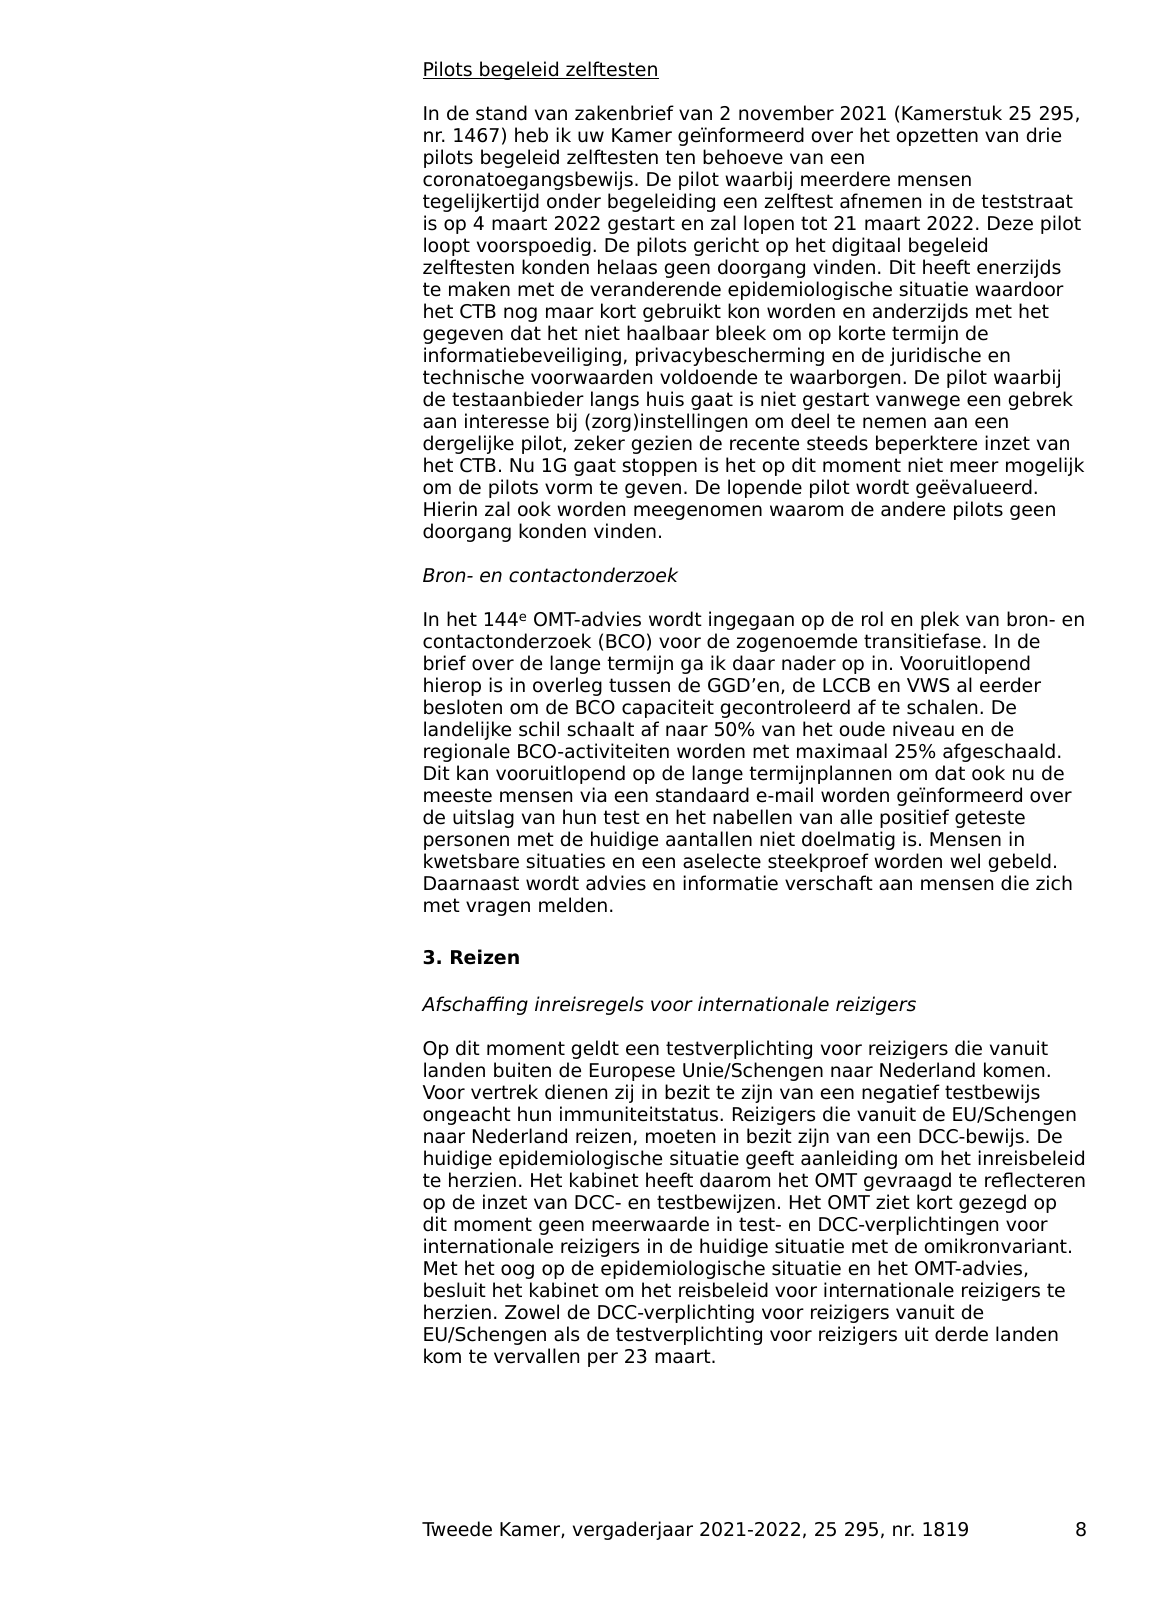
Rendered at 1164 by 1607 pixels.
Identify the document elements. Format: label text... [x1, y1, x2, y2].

subtitle Pilots begeleid zelftesten [422, 59, 1087, 81]
subtitle Bron- en contactonderzoek [422, 565, 1087, 587]
text In de stand van zakenbrief van 2 november 2021 (Kamerstuk 25 295, nr. 1467) heb ik uw Kamer geïnformeerd over het opzetten van drie pilots begeleid zelftesten ten behoeve van een coronatoegangsbewijs. De pilot waarbij meerdere mensen tegelijkertijd onder begeleiding een zelftest afnemen in de teststraat is op 4 maart 2022 gestart en zal lopen tot 21 maart 2022. Deze pilot loopt voorspoedig. De pilots gericht op het digitaal begeleid zelftesten konden helaas geen doorgang vinden. Dit heeft enerzijds te maken met de veranderende epidemiologische situatie waardoor het CTB nog maar kort gebruikt kon worden en anderzijds met het gegeven dat het niet haalbaar bleek om op korte termijn de informatiebeveiliging, privacybescherming en de juridische en technische voorwaarden voldoende te waarborgen. De pilot waarbij de testaanbieder langs huis gaat is niet gestart vanwege een gebrek aan interesse bij (zorg)instellingen om deel te nemen aan een dergelijke pilot, zeker gezien de recente steeds beperktere inzet van het CTB. Nu 1G gaat stoppen is het op dit moment niet meer mogelijk om de pilots vorm te geven. De lopende pilot wordt geëvalueerd. Hierin zal ook worden meegenomen waarom de andere pilots geen doorgang konden vinden. [422, 103, 1087, 543]
text In het 144e OMT-advies wordt ingegaan op de rol en plek van bron- en contactonderzoek (BCO) voor de zogenoemde transitiefase. In de brief over de lange termijn ga ik daar nader op in. Vooruitlopend hierop is in overleg tussen de GGD’en, de LCCB en VWS al eerder besloten om de BCO capaciteit gecontroleerd af te schalen. De landelijke schil schaalt af naar 50% van het oude niveau en de regionale BCO-activiteiten worden met maximaal 25% afgeschaald. Dit kan vooruitlopend op de lange termijnplannen om dat ook nu de meeste mensen via een standaard e-mail worden geïnformeerd over de uitslag van hun test en het nabellen van alle positief geteste personen met de huidige aantallen niet doelmatig is. Mensen in kwetsbare situaties en een aselecte steekproef worden wel gebeld. Daarnaast wordt advies en informatie verschaft aan mensen die zich met vragen melden. [422, 609, 1087, 917]
subtitle 3. Reizen [422, 947, 1087, 969]
text Op dit moment geldt een testverplichting voor reizigers die vanuit landen buiten de Europese Unie/Schengen naar Nederland komen. Voor vertrek dienen zij in bezit te zijn van een negatief testbewijs ongeacht hun immuniteitstatus. Reizigers die vanuit de EU/Schengen naar Nederland reizen, moeten in bezit zijn van een DCC-bewijs. De huidige epidemiologische situatie geeft aanleiding om het inreisbeleid te herzien. Het kabinet heeft daarom het OMT gevraagd te reflecteren op de inzet van DCC- en testbewijzen. Het OMT ziet kort gezegd op dit moment geen meerwaarde in test- en DCC-verplichtingen voor internationale reizigers in de huidige situatie met de omikronvariant. [422, 1038, 1087, 1258]
text Met het oog op de epidemiologische situatie en het OMT-advies, besluit het kabinet om het reisbeleid voor internationale reizigers te herzien. Zowel de DCC-verplichting voor reizigers vanuit de EU/Schengen als de testverplichting voor reizigers uit derde landen kom te vervallen per 23 maart. [422, 1258, 1087, 1368]
subtitle Afschaffing inreisregels voor internationale reizigers [422, 994, 1087, 1016]
